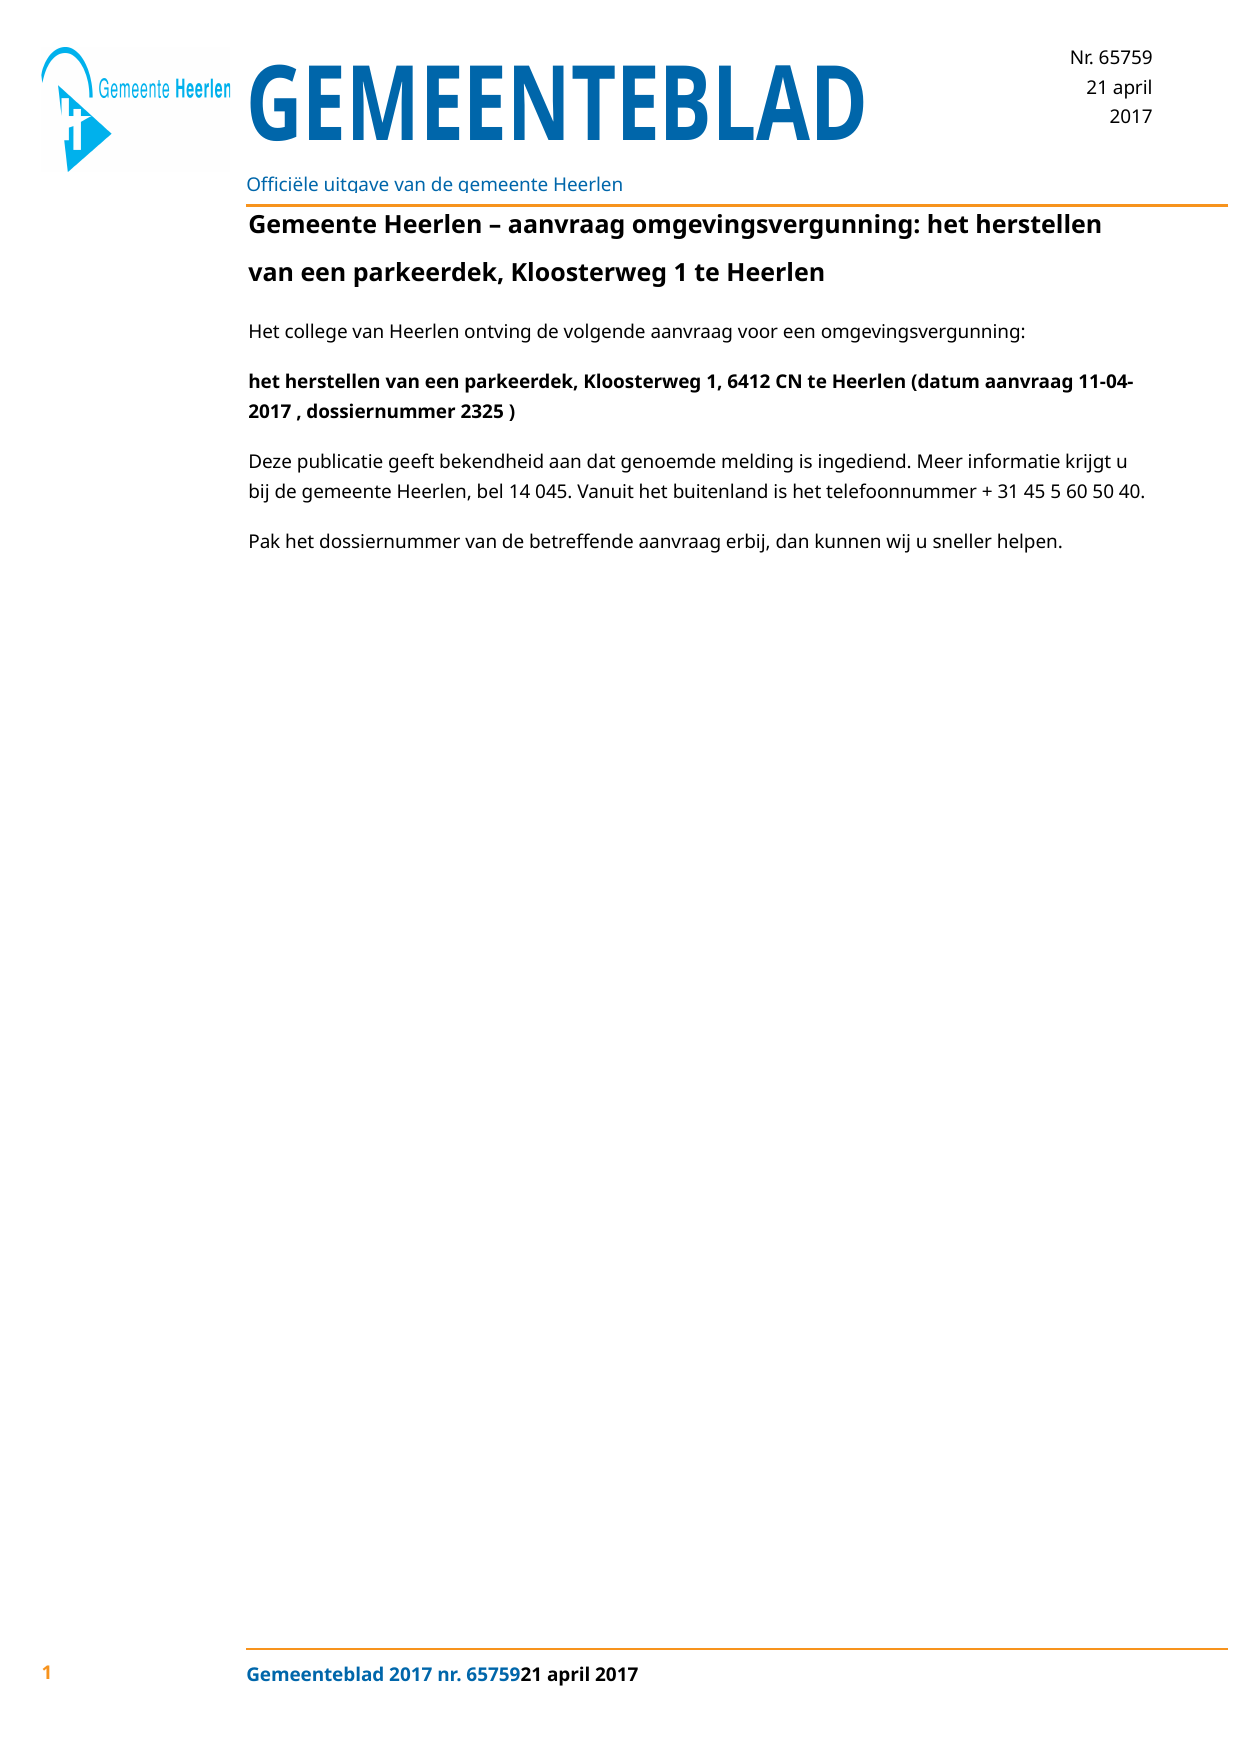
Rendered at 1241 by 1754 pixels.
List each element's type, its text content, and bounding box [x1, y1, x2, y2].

text Het college van Heerlen ontving de volgende aanvraag voor een omgevingsvergunning: [248, 318, 1152, 344]
text Deze publicatie geeft bekendheid aan dat genoemde melding is ingediend. Meer informatie krijgt u bij de gemeente Heerlen, bel 14 045. Vanuit het buitenland is het telefoonnummer + 31 45 5 60 50 40. [248, 448, 1152, 504]
text het herstellen van een parkeerdek, Kloosterweg 1, 6412 CN te Heerlen (datum aanvraag 11-04-2017 , dossiernummer 2325 ) [248, 368, 1152, 424]
text Gemeente Heerlen – aanvraag omgevingsvergunning: het herstellen van een parkeerdek, Kloosterweg 1 te Heerlen [248, 207, 1152, 288]
text Pak het dossiernummer van de betreffende aanvraag erbij, dan kunnen wij u sneller helpen. [248, 528, 1152, 554]
picture [41, 47, 231, 172]
picture [41, 47, 58, 70]
